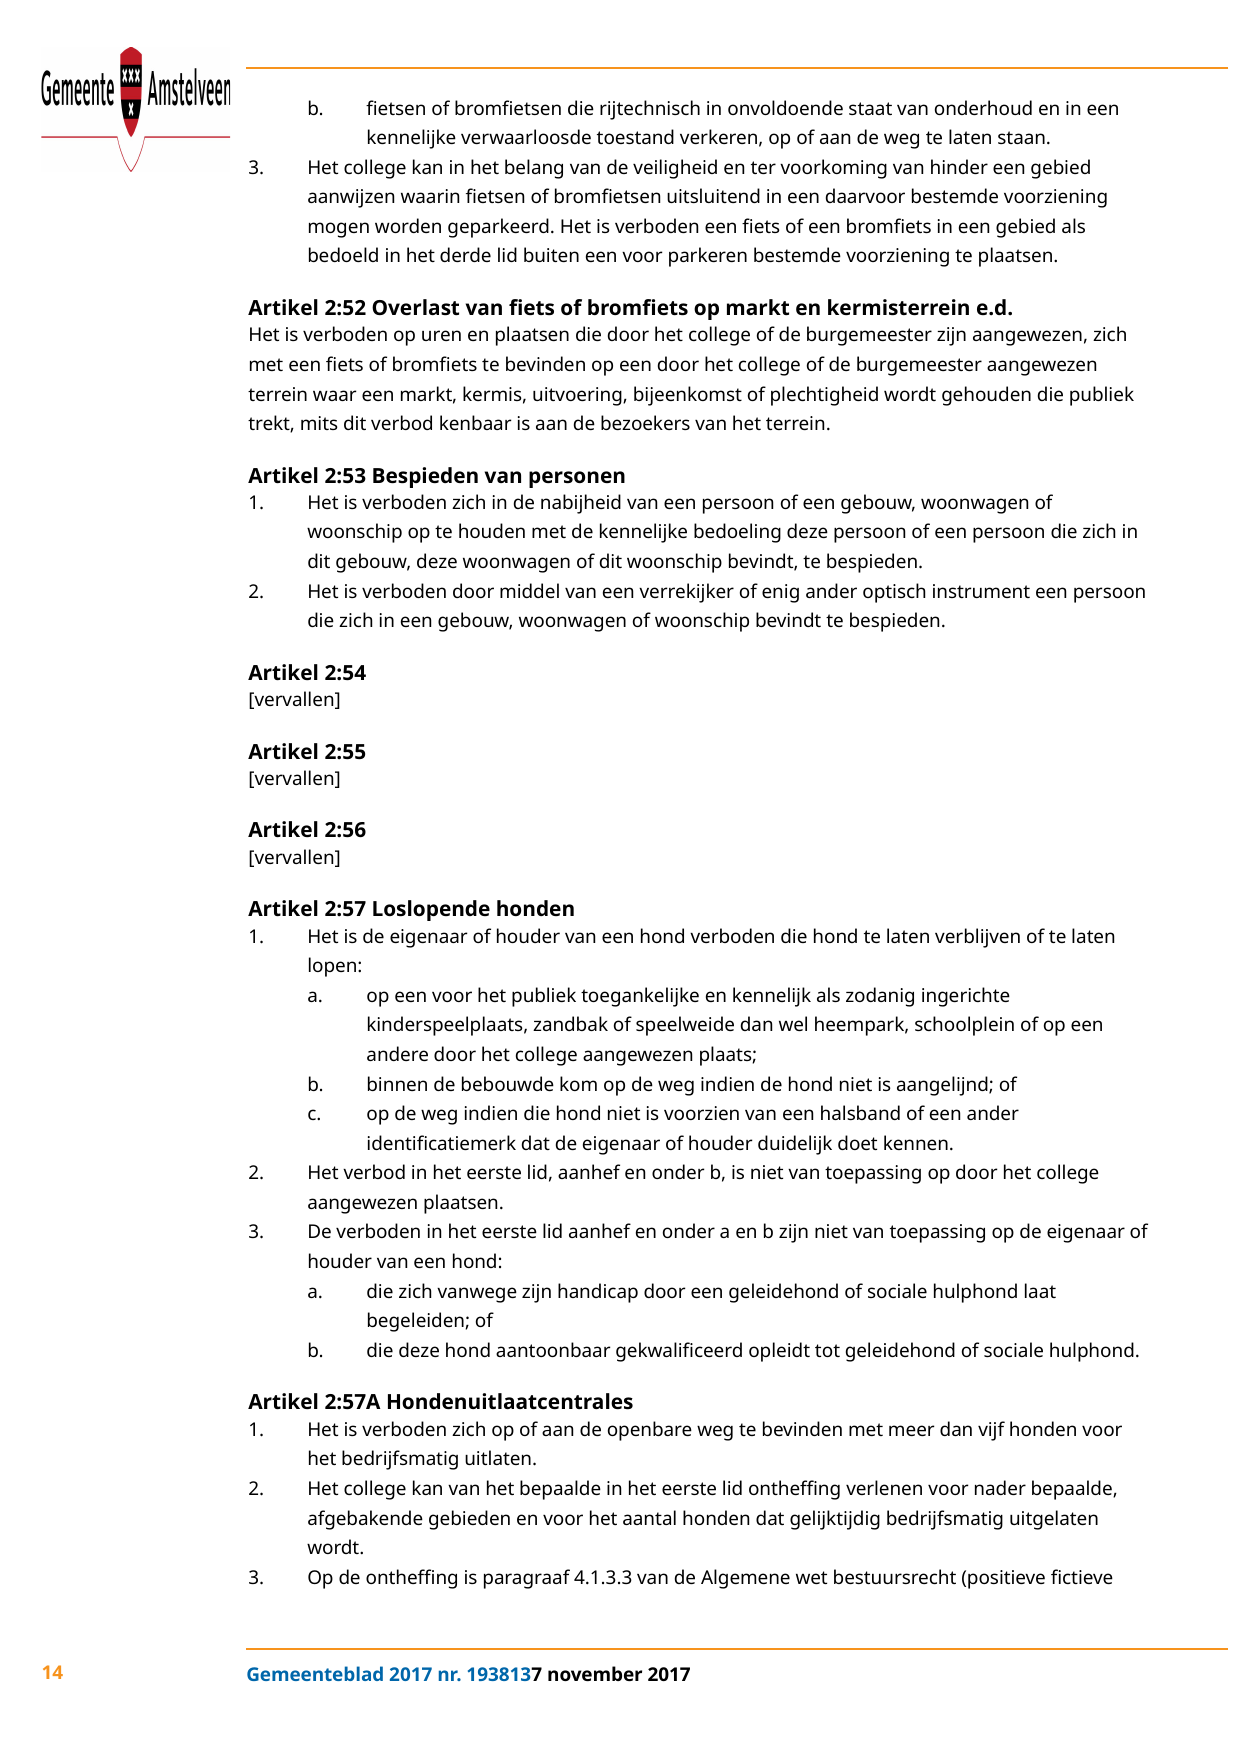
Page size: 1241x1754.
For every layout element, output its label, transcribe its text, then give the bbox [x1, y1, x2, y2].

text Artikel 2:53 Bespieden van personen [248, 461, 1152, 489]
list De verboden in het eerste lid aanhef en onder a en b zijn niet van toepassing op de eigenaar of houder van een hond: [248, 1219, 1152, 1274]
text [vervallen] [248, 686, 1152, 712]
text Artikel 2:57 Loslopende honden [248, 894, 1152, 923]
list Het is de eigenaar of houder van een hond verboden die hond te laten verblijven of te laten lopen: [248, 923, 1152, 978]
text Het is verboden op uren en plaatsen die door het college of de burgemeester zijn aangewezen, zich met een fiets of bromfiets te bevinden op een door het college of de burgemeester aangewezen terrein waar een markt, kermis, uitvoering, bijeenkomst of plechtigheid wordt gehouden die publiek trekt, mits dit verbod kenbaar is aan de bezoekers van het terrein. [248, 322, 1152, 436]
list op een voor het publiek toegankelijke en kennelijk als zodanig ingerichte kinderspeelplaats, zandbak of speelweide dan wel heempark, schoolplein of op een andere door het college aangewezen plaats; [307, 982, 1152, 1067]
text Artikel 2:57A Hondenuitlaatcentrales [248, 1387, 1152, 1416]
list binnen de bebouwde kom op de weg indien de hond niet is aangelijnd; of [307, 1071, 1152, 1097]
list die zich vanwege zijn handicap door een geleidehond of sociale hulphond laat begeleiden; of [307, 1278, 1152, 1333]
text Artikel 2:55 [248, 737, 1152, 765]
list Het is verboden zich op of aan de openbare weg te bevinden met meer dan vijf honden voor het bedrijfsmatig uitlaten. [248, 1416, 1152, 1471]
text Artikel 2:54 [248, 658, 1152, 686]
list Op de ontheffing is paragraaf 4.1.3.3 van de Algemene wet bestuursrecht (positieve fictieve [248, 1564, 1152, 1589]
list Het college kan in het belang van de veiligheid en ter voorkoming van hinder een gebied aanwijzen waarin fietsen of bromfietsen uitsluitend in een daarvoor bestemde voorziening mogen worden geparkeerd. Het is verboden een fiets of een bromfiets in een gebied als bedoeld in het derde lid buiten een voor parkeren bestemde voorziening te plaatsen. [248, 154, 1152, 268]
list Het college kan van het bepaalde in het eerste lid ontheffing verlenen voor nader bepaalde, afgebakende gebieden en voor het aantal honden dat gelijktijdig bedrijfsmatig uitgelaten wordt. [248, 1475, 1152, 1560]
list Het verbod in het eerste lid, aanhef en onder b, is niet van toepassing op door het college aangewezen plaatsen. [248, 1159, 1152, 1215]
text [vervallen] [248, 765, 1152, 791]
list Het is verboden zich in de nabijheid van een persoon of een gebouw, woonwagen of woonschip op te houden met de kennelijke bedoeling deze persoon of een persoon die zich in dit gebouw, deze woonwagen of dit woonschip bevindt, te bespieden. [248, 489, 1152, 574]
picture [41, 47, 231, 172]
list fietsen of bromfietsen die rijtechnisch in onvoldoende staat van onderhoud en in een kennelijke verwaarloosde toestand verkeren, op of aan de weg te laten staan. [307, 95, 1152, 150]
text Artikel 2:52 Overlast van fiets of bromfiets op markt en kermisterrein e.d. [248, 293, 1152, 322]
list Het is verboden door middel van een verrekijker of enig ander optisch instrument een persoon die zich in een gebouw, woonwagen of woonschip bevindt te bespieden. [248, 578, 1152, 633]
text [vervallen] [248, 844, 1152, 870]
text Artikel 2:56 [248, 816, 1152, 844]
list op de weg indien die hond niet is voorzien van een halsband of een ander identificatiemerk dat de eigenaar of houder duidelijk doet kennen. [307, 1100, 1152, 1156]
list die deze hond aantoonbaar gekwalificeerd opleidt tot geleidehond of sociale hulphond. [307, 1337, 1152, 1363]
